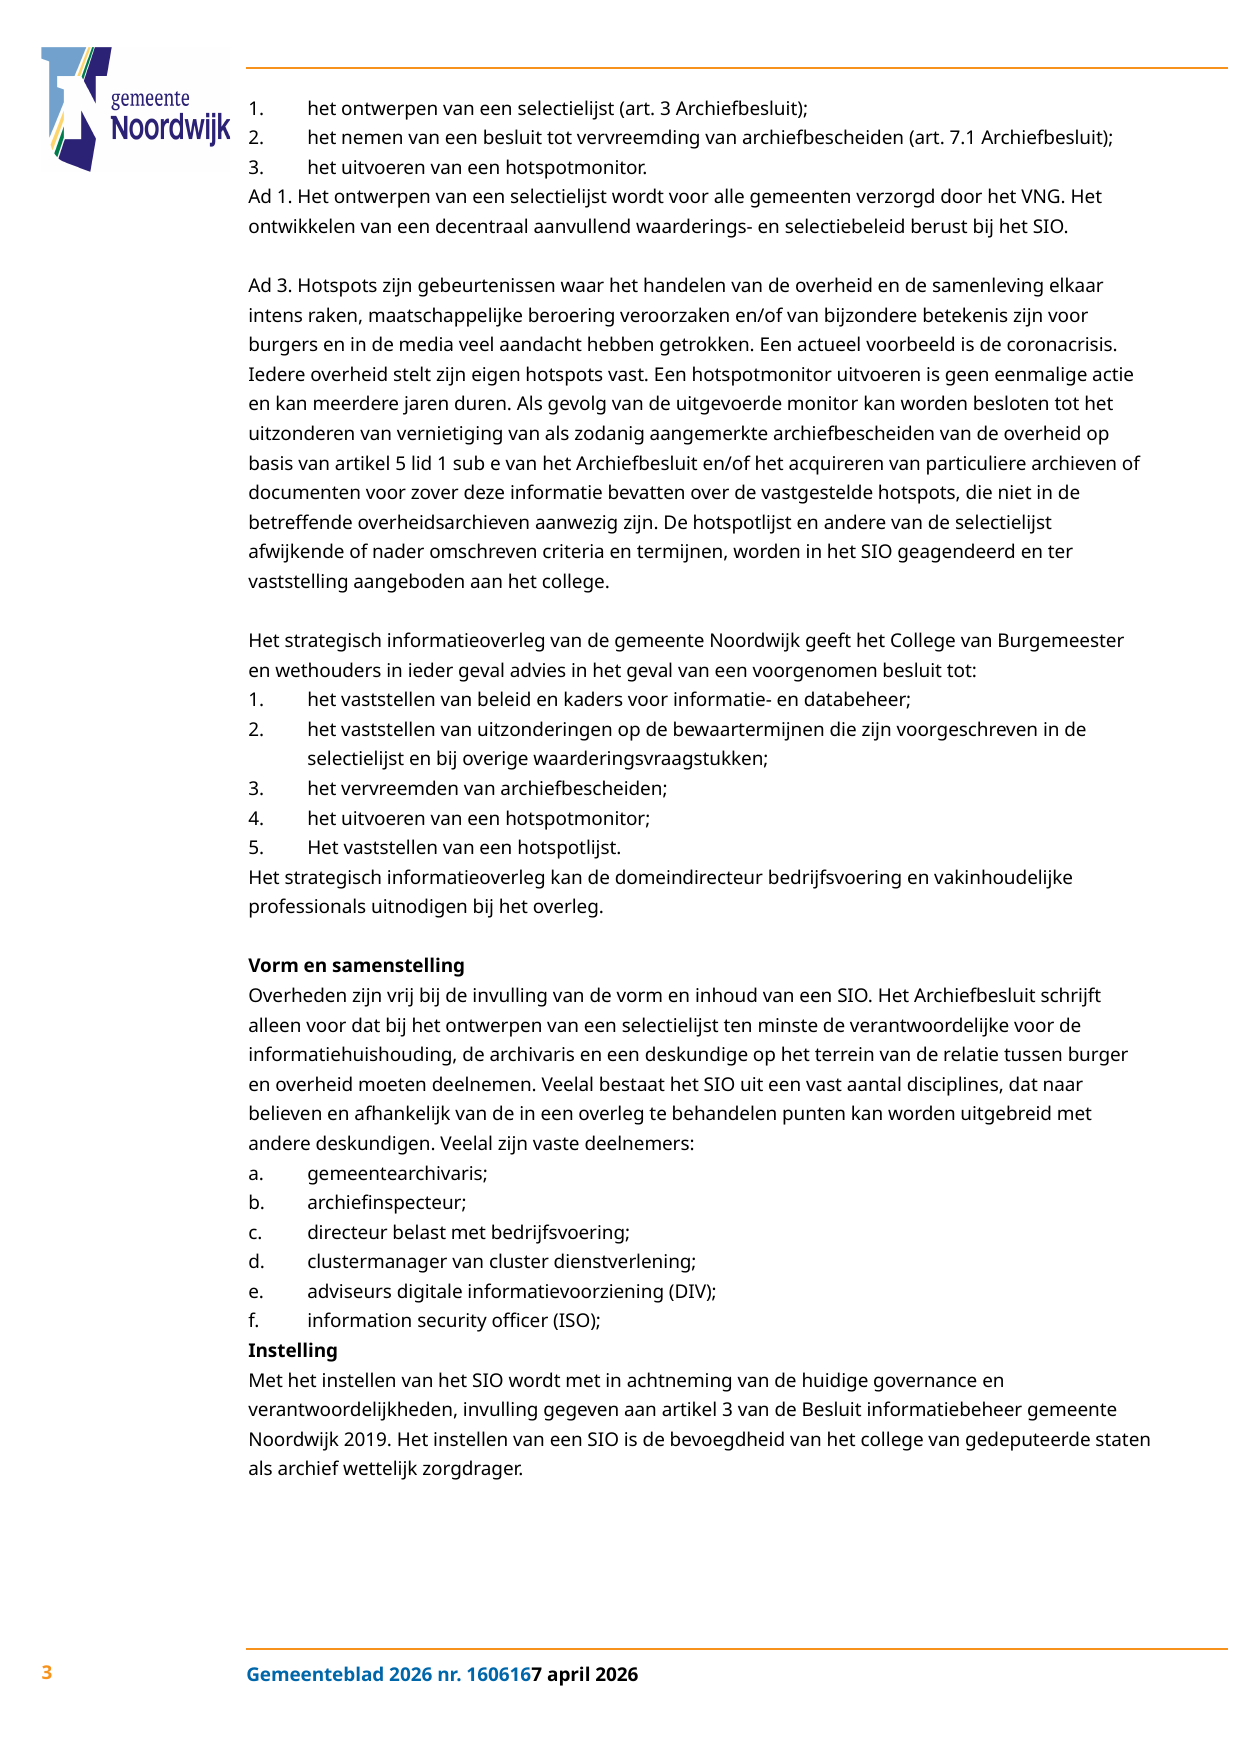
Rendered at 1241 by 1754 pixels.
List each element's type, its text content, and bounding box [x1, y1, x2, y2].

list archiefinspecteur; [248, 1189, 1152, 1215]
text Met het instellen van het SIO wordt met in achtneming van de huidige governance en verantwoordelijkheden, invulling gegeven aan artikel 3 van de Besluit informatiebeheer gemeente Noordwijk 2019. Het instellen van een SIO is de bevoegdheid van het college van gedeputeerde staten als archief wettelijk zorgdrager. [248, 1367, 1152, 1481]
text Ad 1. Het ontwerpen van een selectielijst wordt voor alle gemeenten verzorgd door het VNG. Het ontwikkelen van een decentraal aanvullend waarderings- en selectiebeleid berust bij het SIO. [248, 183, 1152, 239]
text Overheden zijn vrij bij de invulling van de vorm en inhoud van een SIO. Het Archiefbesluit schrijft alleen voor dat bij het ontwerpen van een selectielijst ten minste de verantwoordelijke voor de informatiehuishouding, de archivaris en een deskundige op het terrein van de relatie tussen burger en overheid moeten deelnemen. Veelal bestaat het SIO uit een vast aantal disciplines, dat naar believen en afhankelijk van de in een overleg te behandelen punten kan worden uitgebreid met andere deskundigen. Veelal zijn vaste deelnemers: [248, 982, 1152, 1156]
picture [41, 47, 231, 172]
list het ontwerpen van een selectielijst (art. 3 Archiefbesluit); [248, 95, 1152, 121]
text Het strategisch informatieoverleg van de gemeente Noordwijk geeft het College van Burgemeester en wethouders in ieder geval advies in het geval van een voorgenomen besluit tot: [248, 627, 1152, 683]
list het uitvoeren van een hotspotmonitor. [248, 154, 1152, 180]
list adviseurs digitale informatievoorziening (DIV); [248, 1278, 1152, 1304]
text Het strategisch informatieoverleg kan de domeindirecteur bedrijfsvoering en vakinhoudelijke professionals uitnodigen bij het overleg. [248, 864, 1152, 919]
list clustermanager van cluster dienstverlening; [248, 1248, 1152, 1274]
list directeur belast met bedrijfsvoering; [248, 1219, 1152, 1245]
text Vorm en samenstelling [248, 953, 1152, 978]
list Het vaststellen van een hotspotlijst. [248, 834, 1152, 860]
text Instelling [248, 1337, 1152, 1363]
list het vervreemden van archiefbescheiden; [248, 775, 1152, 801]
list information security officer (ISO); [248, 1308, 1152, 1333]
list het vaststellen van beleid en kaders voor informatie- en databeheer; [248, 686, 1152, 712]
list het vaststellen van uitzonderingen op de bewaartermijnen die zijn voorgeschreven in de selectielijst en bij overige waarderingsvraagstukken; [248, 716, 1152, 771]
list gemeentearchivaris; [248, 1160, 1152, 1186]
list het nemen van een besluit tot vervreemding van archiefbescheiden (art. 7.1 Archiefbesluit); [248, 124, 1152, 150]
list het uitvoeren van een hotspotmonitor; [248, 805, 1152, 831]
text Ad 3. Hotspots zijn gebeurtenissen waar het handelen van de overheid en de samenleving elkaar intens raken, maatschappelijke beroering veroorzaken en/of van bijzondere betekenis zijn voor burgers en in de media veel aandacht hebben getrokken. Een actueel voorbeeld is de coronacrisis. Iedere overheid stelt zijn eigen hotspots vast. Een hotspotmonitor uitvoeren is geen eenmalige actie en kan meerdere jaren duren. Als gevolg van de uitgevoerde monitor kan worden besloten tot het uitzonderen van vernietiging van als zodanig aangemerkte archiefbescheiden van de overheid op basis van artikel 5 lid 1 sub e van het Archiefbesluit en/of het acquireren van particuliere archieven of documenten voor zover deze informatie bevatten over de vastgestelde hotspots, die niet in de betreffende overheidsarchieven aanwezig zijn. De hotspotlijst en andere van de selectielijst afwijkende of nader omschreven criteria en termijnen, worden in het SIO geagendeerd en ter vaststelling aangeboden aan het college. [248, 272, 1152, 594]
